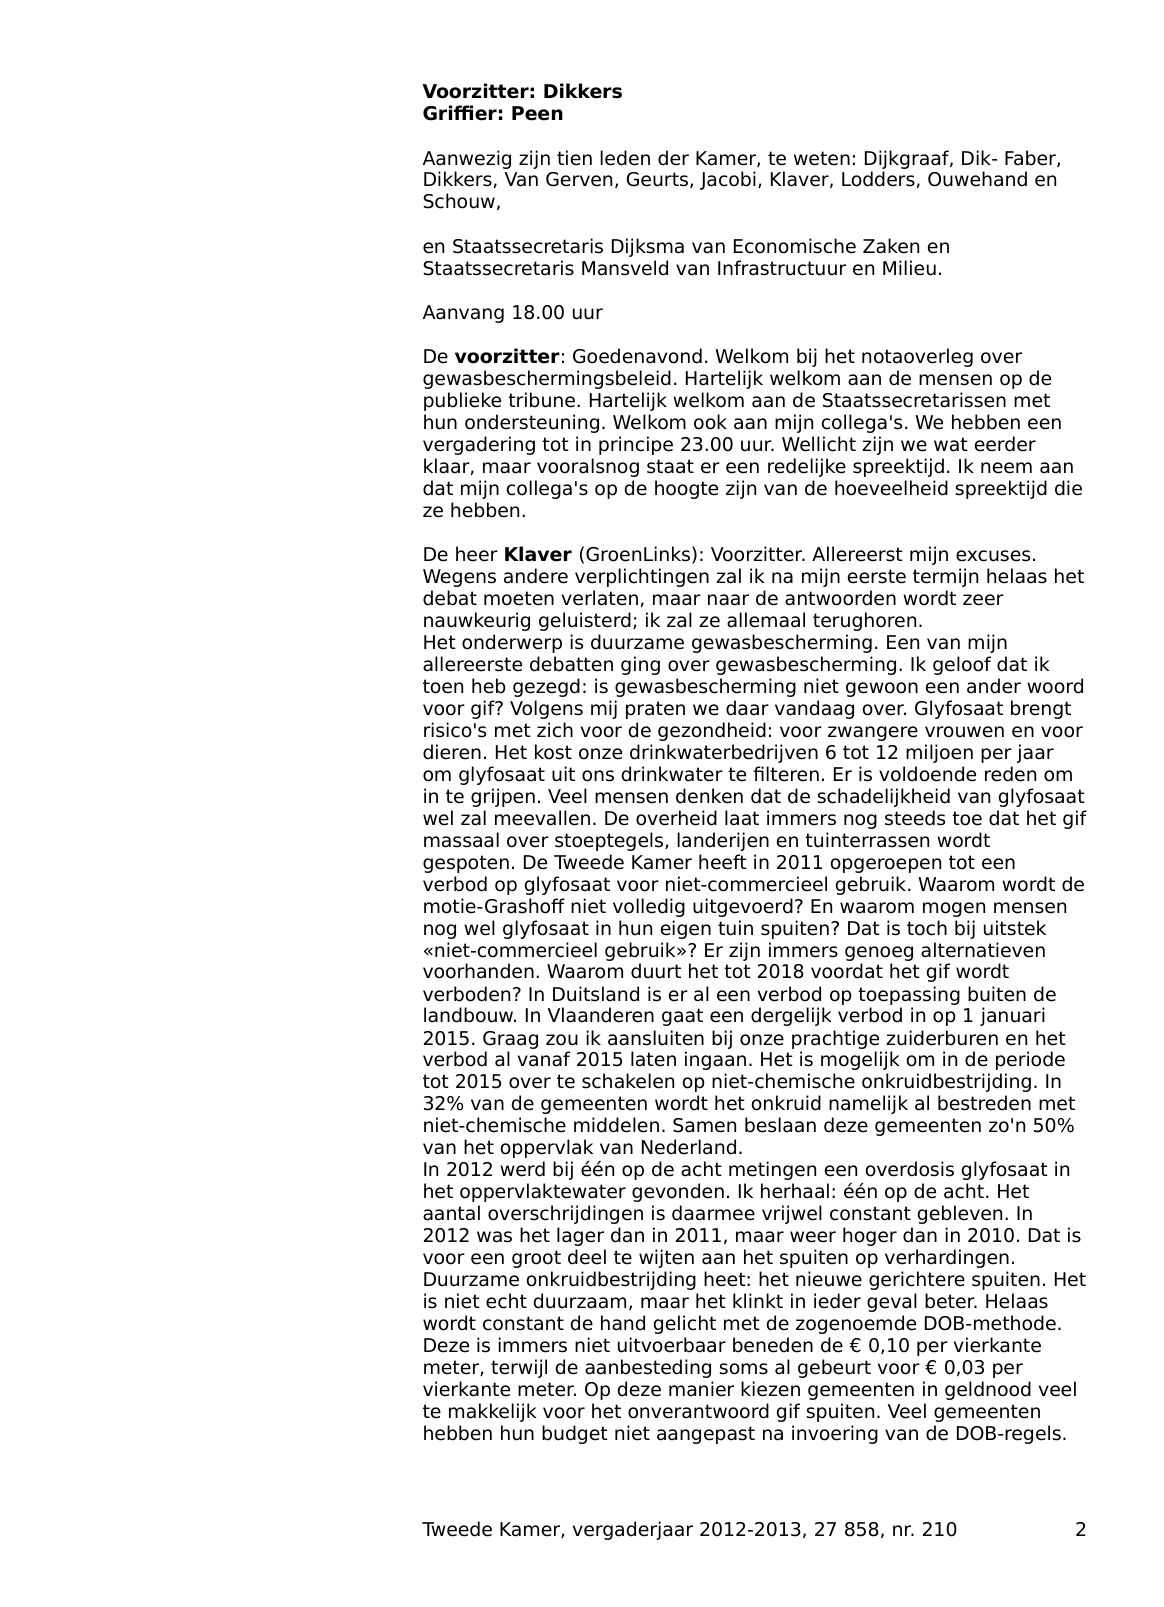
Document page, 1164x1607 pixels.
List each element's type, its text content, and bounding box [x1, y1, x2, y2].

text De voorzitter: Goedenavond. Welkom bij het notaoverleg over gewasbeschermingsbeleid. Hartelijk welkom aan de mensen op de publieke tribune. Hartelijk welkom aan de Staatssecretarissen met hun ondersteuning. Welkom ook aan mijn collega's. We hebben een vergadering tot in principe 23.00 uur. Wellicht zijn we wat eerder klaar, maar vooralsnog staat er een redelijke spreektijd. Ik neem aan dat mijn collega's op de hoogte zijn van de hoeveelheid spreektijd die ze hebben. [422, 346, 1087, 522]
text Aanwezig zijn tien leden der Kamer, te weten: Dijkgraaf, Dik- Faber, Dikkers, Van Gerven, Geurts, Jacobi, Klaver, Lodders, Ouwehand en Schouw, [422, 147, 1087, 213]
text en Staatssecretaris Dijksma van Economische Zaken en Staatssecretaris Mansveld van Infrastructuur en Milieu. [422, 236, 1087, 279]
text Aanvang 18.00 uur [422, 302, 1087, 324]
text In 2012 werd bij één op de acht metingen een overdosis glyfosaat in het oppervlaktewater gevonden. Ik herhaal: één op de acht. Het aantal overschrijdingen is daarmee vrijwel constant gebleven. In 2012 was het lager dan in 2011, maar weer hoger dan in 2010. Dat is voor een groot deel te wijten aan het spuiten op verhardingen. Duurzame onkruidbestrijding heet: het nieuwe gerichtere spuiten. Het is niet echt duurzaam, maar het klinkt in ieder geval beter. Helaas wordt constant de hand gelicht met de zogenoemde DOB-methode. Deze is immers niet uitvoerbaar beneden de € 0,10 per vierkante meter, terwijl de aanbesteding soms al gebeurt voor € 0,03 per vierkante meter. Op deze manier kiezen gemeenten in geldnood veel te makkelijk voor het onverantwoord gif spuiten. Veel gemeenten hebben hun budget niet aangepast na invoering van de DOB-regels. [422, 1159, 1087, 1445]
text Het onderwerp is duurzame gewasbescherming. Een van mijn allereerste debatten ging over gewasbescherming. Ik geloof dat ik toen heb gezegd: is gewasbescherming niet gewoon een ander woord voor gif? Volgens mij praten we daar vandaag over. Glyfosaat brengt risico's met zich voor de gezondheid: voor zwangere vrouwen en voor dieren. Het kost onze drinkwaterbedrijven 6 tot 12 miljoen per jaar om glyfosaat uit ons drinkwater te filteren. Er is voldoende reden om in te grijpen. Veel mensen denken dat de schadelijkheid van glyfosaat wel zal meevallen. De overheid laat immers nog steeds toe dat het gif massaal over stoeptegels, landerijen en tuinterrassen wordt gespoten. De Tweede Kamer heeft in 2011 opgeroepen tot een verbod op glyfosaat voor niet-commercieel gebruik. Waarom wordt de motie-Grashoff niet volledig uitgevoerd? En waarom mogen mensen nog wel glyfosaat in hun eigen tuin spuiten? Dat is toch bij uitstek «niet-commercieel gebruik»? Er zijn immers genoeg alternatieven voorhanden. Waarom duurt het tot 2018 voordat het gif wordt verboden? In Duitsland is er al een verbod op toepassing buiten de landbouw. In Vlaanderen gaat een dergelijk verbod in op 1 januari 2015. Graag zou ik aansluiten bij onze prachtige zuiderburen en het verbod al vanaf 2015 laten ingaan. Het is mogelijk om in de periode tot 2015 over te schakelen op niet-chemische onkruidbestrijding. In 32% van de gemeenten wordt het onkruid namelijk al bestreden met niet-chemische middelen. Samen beslaan deze gemeenten zo'n 50% van het oppervlak van Nederland. [422, 632, 1087, 1159]
text Griffier: Peen [422, 103, 1087, 125]
text De heer Klaver (GroenLinks): Voorzitter. Allereerst mijn excuses. Wegens andere verplichtingen zal ik na mijn eerste termijn helaas het debat moeten verlaten, maar naar de antwoorden wordt zeer nauwkeurig geluisterd; ik zal ze allemaal terughoren. [422, 544, 1087, 632]
text Voorzitter: Dikkers [422, 81, 1087, 103]
